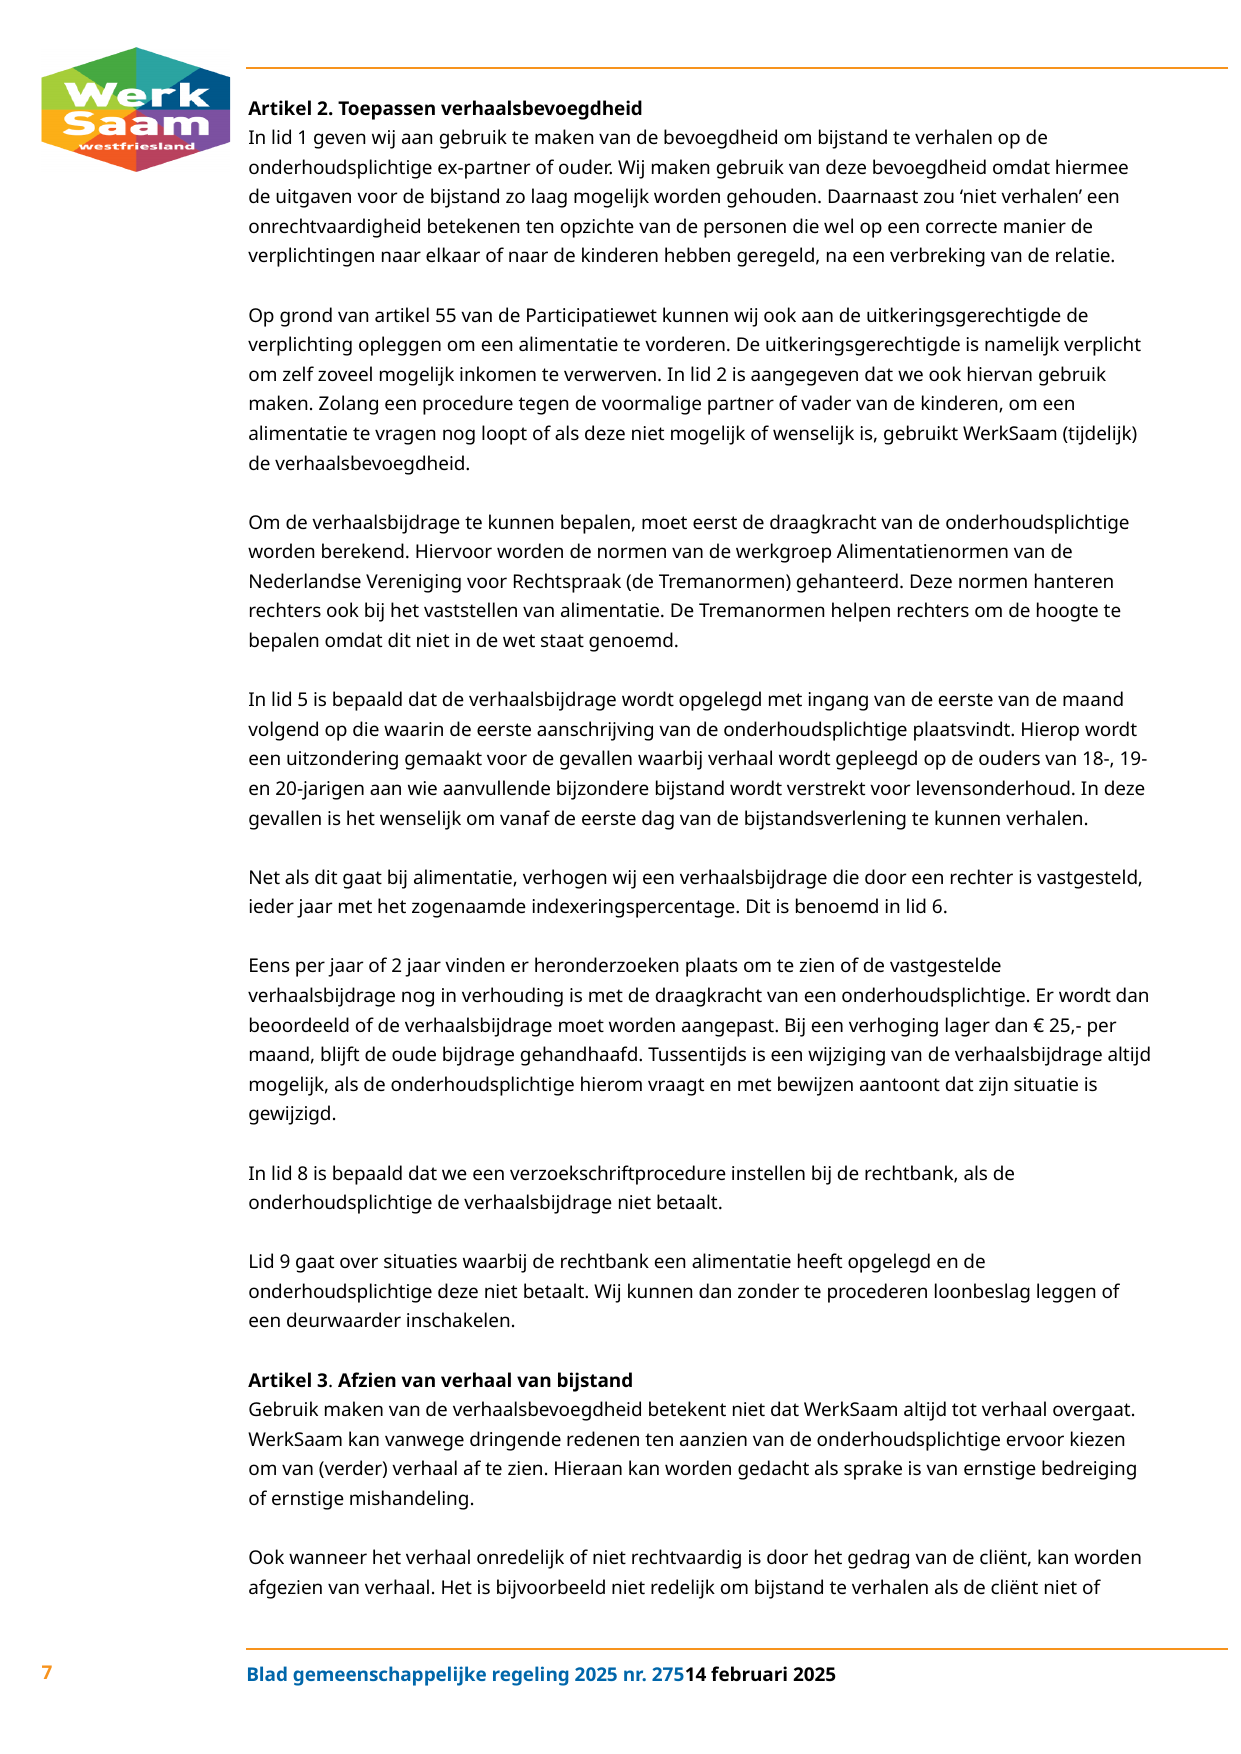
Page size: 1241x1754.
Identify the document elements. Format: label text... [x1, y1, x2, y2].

picture [41, 47, 231, 172]
text Net als dit gaat bij alimentatie, verhogen wij een verhaalsbijdrage die door een rechter is vastgesteld, ieder jaar met het zogenaamde indexeringspercentage. Dit is benoemd in lid 6. [248, 864, 1152, 919]
text Gebruik maken van de verhaalsbevoegdheid betekent niet dat WerkSaam altijd tot verhaal overgaat. WerkSaam kan vanwege dringende redenen ten aanzien van de onderhoudsplichtige ervoor kiezen om van (verder) verhaal af te zien. Hieraan kan worden gedacht als sprake is van ernstige bedreiging of ernstige mishandeling. [248, 1396, 1152, 1511]
text In lid 1 geven wij aan gebruik te maken van de bevoegdheid om bijstand te verhalen op de onderhoudsplichtige ex-partner of ouder. Wij maken gebruik van deze bevoegdheid omdat hiermee de uitgaven voor de bijstand zo laag mogelijk worden gehouden. Daarnaast zou ‘niet verhalen’ een onrechtvaardigheid betekenen ten opzichte van de personen die wel op een correcte manier de verplichtingen naar elkaar of naar de kinderen hebben geregeld, na een verbreking van de relatie. [248, 124, 1152, 268]
text Eens per jaar of 2 jaar vinden er heronderzoeken plaats om te zien of de vastgestelde verhaalsbijdrage nog in verhouding is met de draagkracht van een onderhoudsplichtige. Er wordt dan beoordeeld of de verhaalsbijdrage moet worden aangepast. Bij een verhoging lager dan € 25,- per maand, blijft de oude bijdrage gehandhaafd. Tussentijds is een wijziging van de verhaalsbijdrage altijd mogelijk, als de onderhoudsplichtige hierom vraagt en met bewijzen aantoont dat zijn situatie is gewijzigd. [248, 953, 1152, 1126]
text Artikel 2. Toepassen verhaalsbevoegdheid [248, 95, 1152, 121]
text Om de verhaalsbijdrage te kunnen bepalen, moet eerst de draagkracht van de onderhoudsplichtige worden berekend. Hiervoor worden de normen van de werkgroep Alimentatienormen van de Nederlandse Vereniging voor Rechtspraak (de Tremanormen) gehanteerd. Deze normen hanteren rechters ook bij het vaststellen van alimentatie. De Tremanormen helpen rechters om de hoogte te bepalen omdat dit niet in de wet staat genoemd. [248, 509, 1152, 653]
text Ook wanneer het verhaal onredelijk of niet rechtvaardig is door het gedrag van de cliënt, kan worden afgezien van verhaal. Het is bijvoorbeeld niet redelijk om bijstand te verhalen als de cliënt niet of [248, 1544, 1152, 1600]
text In lid 5 is bepaald dat de verhaalsbijdrage wordt opgelegd met ingang van de eerste van de maand volgend op die waarin de eerste aanschrijving van de onderhoudsplichtige plaatsvindt. Hierop wordt een uitzondering gemaakt voor de gevallen waarbij verhaal wordt gepleegd op de ouders van 18-, 19- en 20-jarigen aan wie aanvullende bijzondere bijstand wordt verstrekt voor levensonderhoud. In deze gevallen is het wenselijk om vanaf de eerste dag van de bijstandsverlening te kunnen verhalen. [248, 686, 1152, 831]
text Artikel 3. Afzien van verhaal van bijstand [248, 1367, 1152, 1393]
text Op grond van artikel 55 van de Participatiewet kunnen wij ook aan de uitkeringsgerechtigde de verplichting opleggen om een alimentatie te vorderen. De uitkeringsgerechtigde is namelijk verplicht om zelf zoveel mogelijk inkomen te verwerven. In lid 2 is aangegeven dat we ook hiervan gebruik maken. Zolang een procedure tegen de voormalige partner of vader van de kinderen, om een alimentatie te vragen nog loopt of als deze niet mogelijk of wenselijk is, gebruikt WerkSaam (tijdelijk) de verhaalsbevoegdheid. [248, 302, 1152, 476]
text Lid 9 gaat over situaties waarbij de rechtbank een alimentatie heeft opgelegd en de onderhoudsplichtige deze niet betaalt. Wij kunnen dan zonder te procederen loonbeslag leggen of een deurwaarder inschakelen. [248, 1248, 1152, 1333]
text In lid 8 is bepaald dat we een verzoekschriftprocedure instellen bij de rechtbank, als de onderhoudsplichtige de verhaalsbijdrage niet betaalt. [248, 1160, 1152, 1215]
